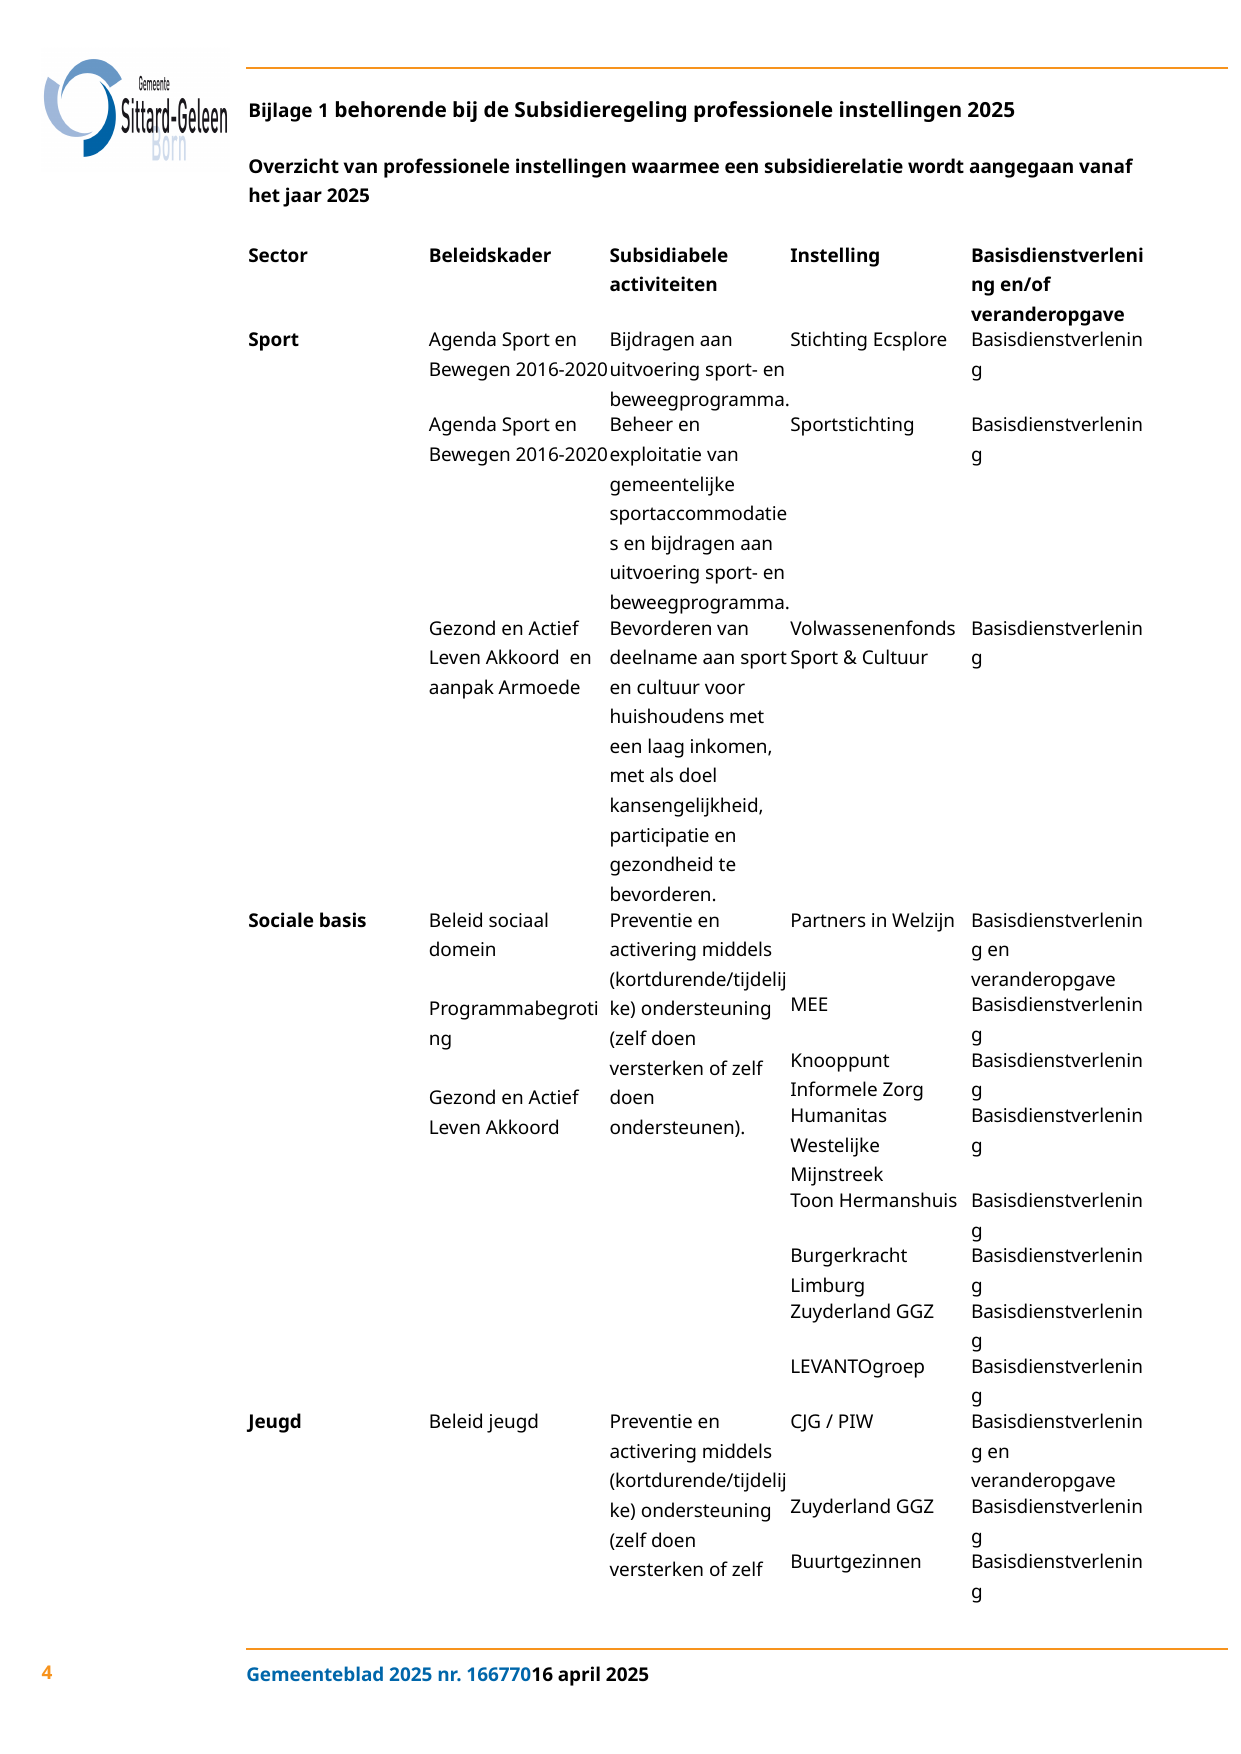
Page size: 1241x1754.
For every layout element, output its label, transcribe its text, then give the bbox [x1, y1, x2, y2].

table_cell Basisdienstverlening [971, 615, 1152, 907]
table_cell CJG / PIW [790, 1409, 971, 1493]
table_header Beleidskader [429, 242, 609, 327]
table_cell Basisdienstverlening [971, 327, 1152, 412]
table_cell Sport [248, 327, 429, 907]
table_cell Jeugd [248, 1409, 429, 1604]
table_cell Beheer en exploitatie van gemeentelijke sportaccommodaties en bijdragen aan uitvoering sport- en beweegprogramma. [609, 412, 790, 615]
table_cell Gezond en Actief Leven Akkoord en aanpak Armoede [429, 615, 609, 907]
table_cell Buurtgezinnen [790, 1549, 971, 1604]
table_cell Partners in Welzijn [790, 907, 971, 992]
table_header Sector [248, 242, 429, 327]
table_cell Basisdienstverlening [971, 1187, 1152, 1242]
table_cell Volwassenenfonds Sport & Cultuur [790, 615, 971, 907]
table_cell Basisdienstverlening [971, 1102, 1152, 1187]
table_cell Basisdienstverlening [971, 1353, 1152, 1408]
table_header Subsidiabele activiteiten [609, 242, 790, 327]
table_cell Preventie en activering middels (kortdurende/tijdelijke) ondersteuning (zelf doen versterken of zelf [609, 1409, 790, 1604]
table_cell Basisdienstverlening [971, 1549, 1152, 1604]
table_cell LEVANTOgroep [790, 1353, 971, 1408]
table_cell Agenda Sport en Bewegen 2016-2020 [429, 327, 609, 412]
table_cell Bevorderen van deelname aan sport en cultuur voor huishoudens met een laag inkomen, met als doel kansengelijkheid, participatie en gezondheid te bevorderen. [609, 615, 790, 907]
table_cell Sportstichting [790, 412, 971, 615]
table_cell Toon Hermanshuis [790, 1187, 971, 1242]
table_cell Zuyderland GGZ [790, 1298, 971, 1353]
table_cell Sociale basis [248, 907, 429, 1408]
table_cell Basisdienstverlening [971, 1493, 1152, 1549]
table_cell Burgerkracht Limburg [790, 1243, 971, 1298]
table_cell Basisdienstverlening en veranderopgave [971, 1409, 1152, 1493]
table_cell Beleid jeugd [429, 1409, 609, 1604]
table_header Instelling [790, 242, 971, 327]
table_cell Humanitas Westelijke Mijnstreek [790, 1102, 971, 1187]
table_cell Basisdienstverlening [971, 1243, 1152, 1298]
table_cell Agenda Sport en Bewegen 2016-2020 [429, 412, 609, 615]
table_header Basisdienstverlening en/of veranderopgave [971, 242, 1152, 327]
table_cell Basisdienstverlening [971, 992, 1152, 1047]
table_cell Basisdienstverlening [971, 1047, 1152, 1102]
table_cell Knooppunt Informele Zorg [790, 1047, 971, 1102]
table_cell Beleid sociaal domein Programmabegroting Gezond en Actief Leven Akkoord [429, 907, 609, 1408]
table_cell Preventie en activering middels (kortdurende/tijdelijke) ondersteuning (zelf doen versterken of zelf doen ondersteunen). [609, 907, 790, 1408]
table_cell Stichting Ecsplore [790, 327, 971, 412]
text Bijlage 1 behorende bij de Subsidieregeling professionele instellingen 2025 [248, 95, 1152, 123]
table_cell Zuyderland GGZ [790, 1493, 971, 1549]
table_cell MEE [790, 992, 971, 1047]
table_cell Basisdienstverlening en veranderopgave [971, 907, 1152, 992]
text Overzicht van professionele instellingen waarmee een subsidierelatie wordt aangegaan vanaf het jaar 2025 [248, 153, 1152, 208]
picture [41, 47, 231, 172]
table_cell Basisdienstverlening [971, 412, 1152, 615]
table_cell Basisdienstverlening [971, 1298, 1152, 1353]
table_cell Bijdragen aan uitvoering sport- en beweegprogramma. [609, 327, 790, 412]
